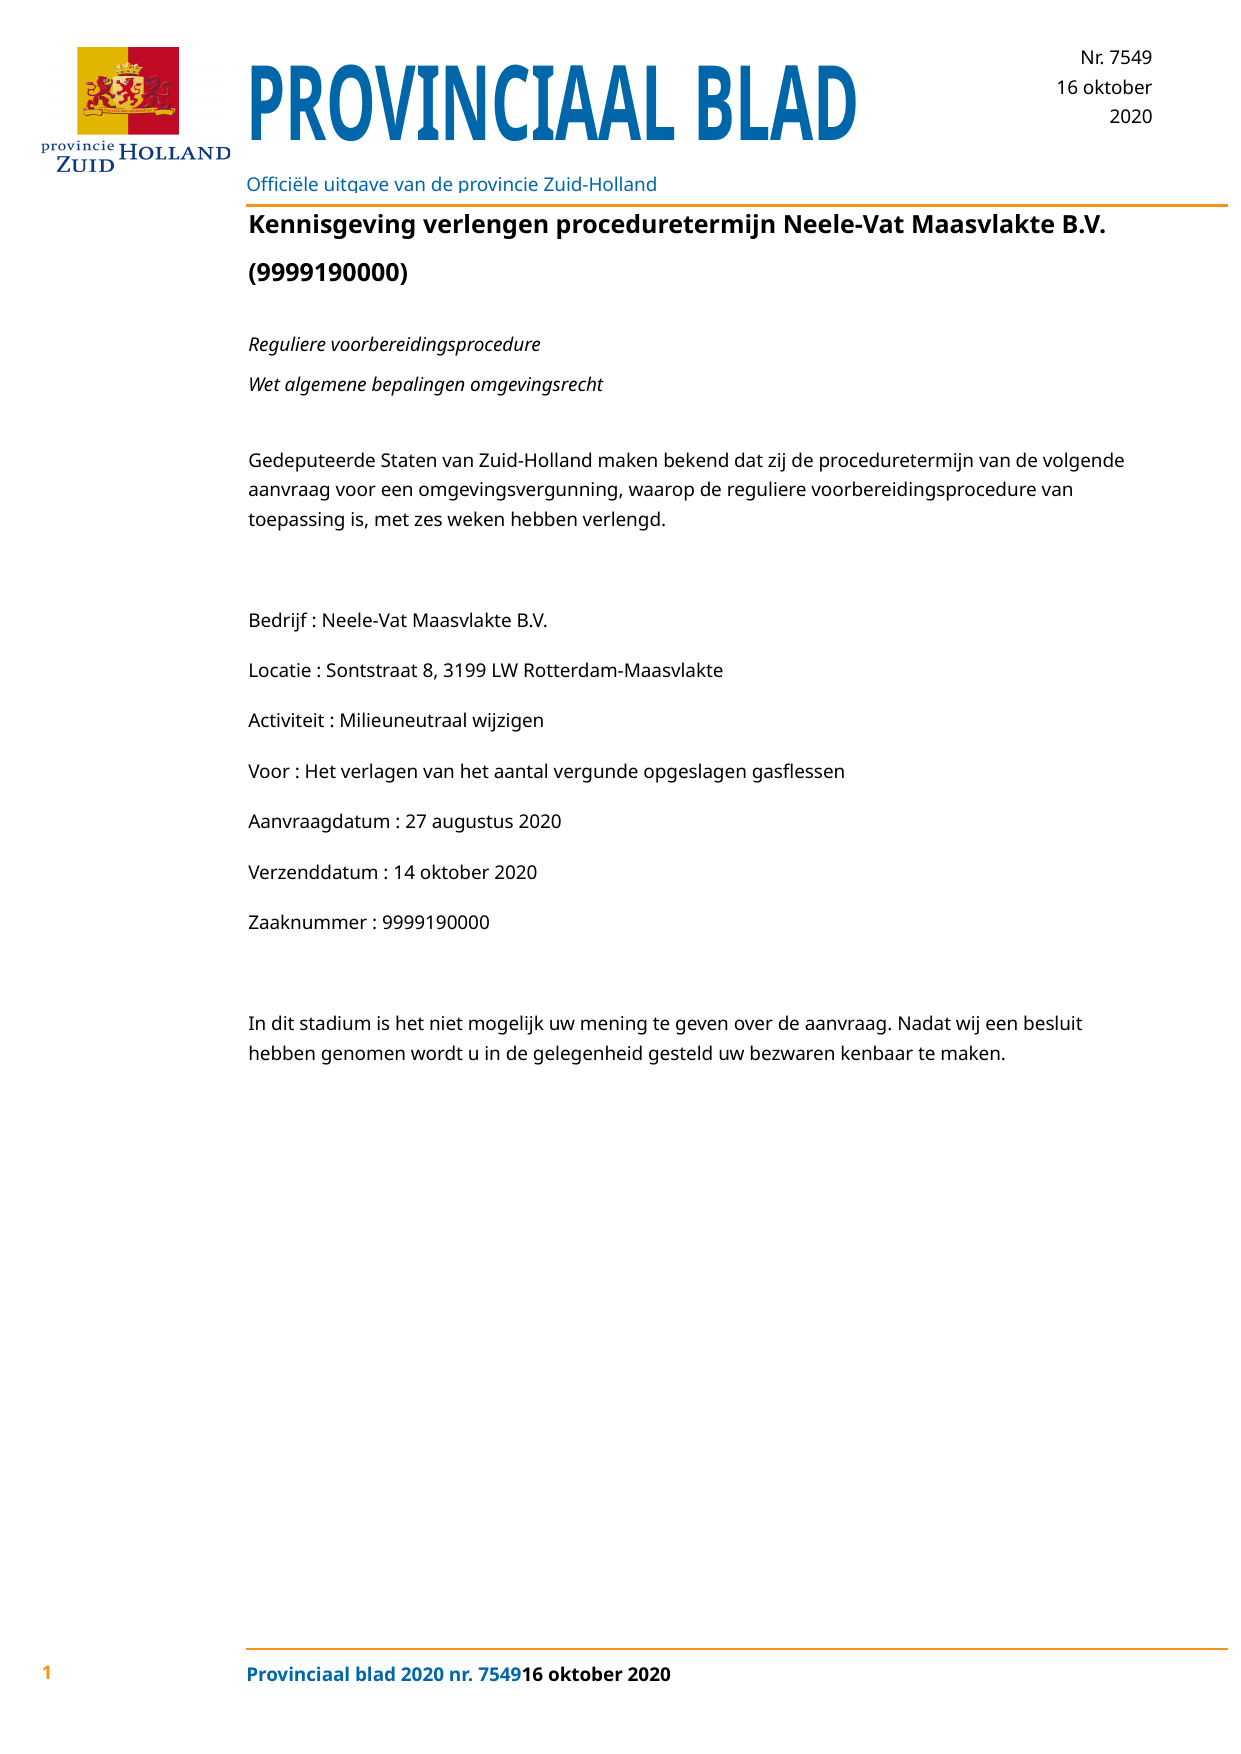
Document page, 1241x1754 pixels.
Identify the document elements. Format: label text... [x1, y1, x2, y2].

text Verzenddatum : 14 oktober 2020 [248, 859, 1152, 885]
text Aanvraagdatum : 27 augustus 2020 [248, 808, 1152, 834]
text Voor : Het verlagen van het aantal vergunde opgeslagen gasflessen [248, 758, 1152, 784]
text Bedrijf : Neele-Vat Maasvlakte B.V. [248, 607, 1152, 633]
text Locatie : Sontstraat 8, 3199 LW Rotterdam-Maasvlakte [248, 657, 1152, 683]
picture [41, 47, 231, 172]
text Kennisgeving verlengen proceduretermijn Neele-Vat Maasvlakte B.V. (9999190000) [248, 207, 1152, 288]
text Activiteit : Milieuneutraal wijzigen [248, 708, 1152, 733]
text In dit stadium is het niet mogelijk uw mening te geven over de aanvraag. Nadat wij een besluit hebben genomen wordt u in de gelegenheid gesteld uw bezwaren kenbaar te maken. [248, 1010, 1152, 1066]
text Reguliere voorbereidingsprocedure [248, 331, 1152, 357]
text Zaaknummer : 9999190000 [248, 909, 1152, 935]
text Gedeputeerde Staten van Zuid-Holland maken bekend dat zij de proceduretermijn van de volgende aanvraag voor een omgevingsvergunning, waarop de reguliere voorbereidingsprocedure van toepassing is, met zes weken hebben verlengd. [248, 447, 1152, 532]
text Wet algemene bepalingen omgevingsrecht [248, 371, 1152, 396]
